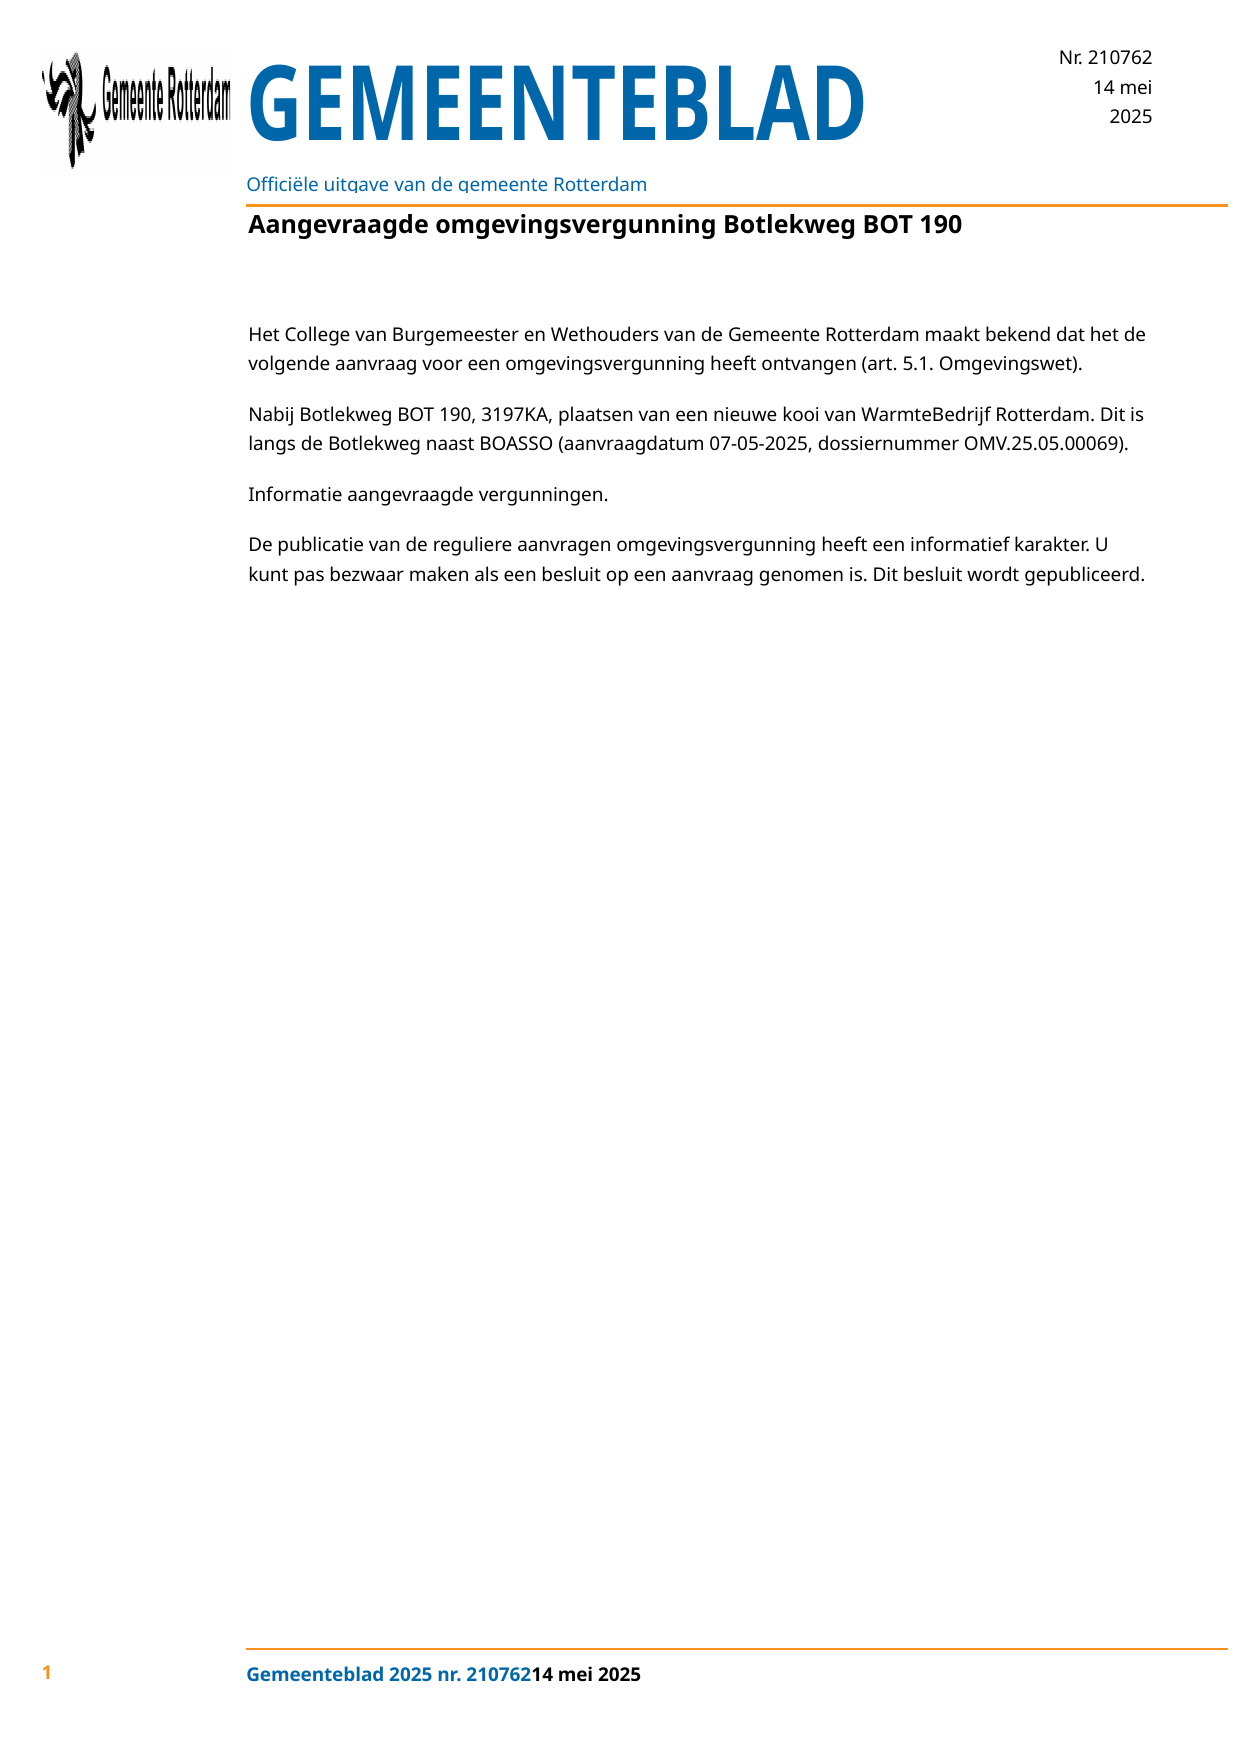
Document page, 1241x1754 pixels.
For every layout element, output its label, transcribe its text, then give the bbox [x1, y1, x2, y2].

text Het College van Burgemeester en Wethouders van de Gemeente Rotterdam maakt bekend dat het de volgende aanvraag voor een omgevingsvergunning heeft ontvangen (art. 5.1. Omgevingswet). [248, 321, 1152, 376]
text Informatie aangevraagde vergunningen. [248, 481, 1152, 506]
text De publicatie van de reguliere aanvragen omgevingsvergunning heeft een informatief karakter. U kunt pas bezwaar maken als een besluit op een aanvraag genomen is. Dit besluit wordt gepubliceerd. [248, 531, 1152, 586]
picture [41, 47, 231, 172]
text Aangevraagde omgevingsvergunning Botlekweg BOT 190 [248, 207, 1152, 241]
text Nabij Botlekweg BOT 190, 3197KA, plaatsen van een nieuwe kooi van WarmteBedrijf Rotterdam. Dit is langs de Botlekweg naast BOASSO (aanvraagdatum 07-05-2025, dossiernummer OMV.25.05.00069). [248, 401, 1152, 456]
